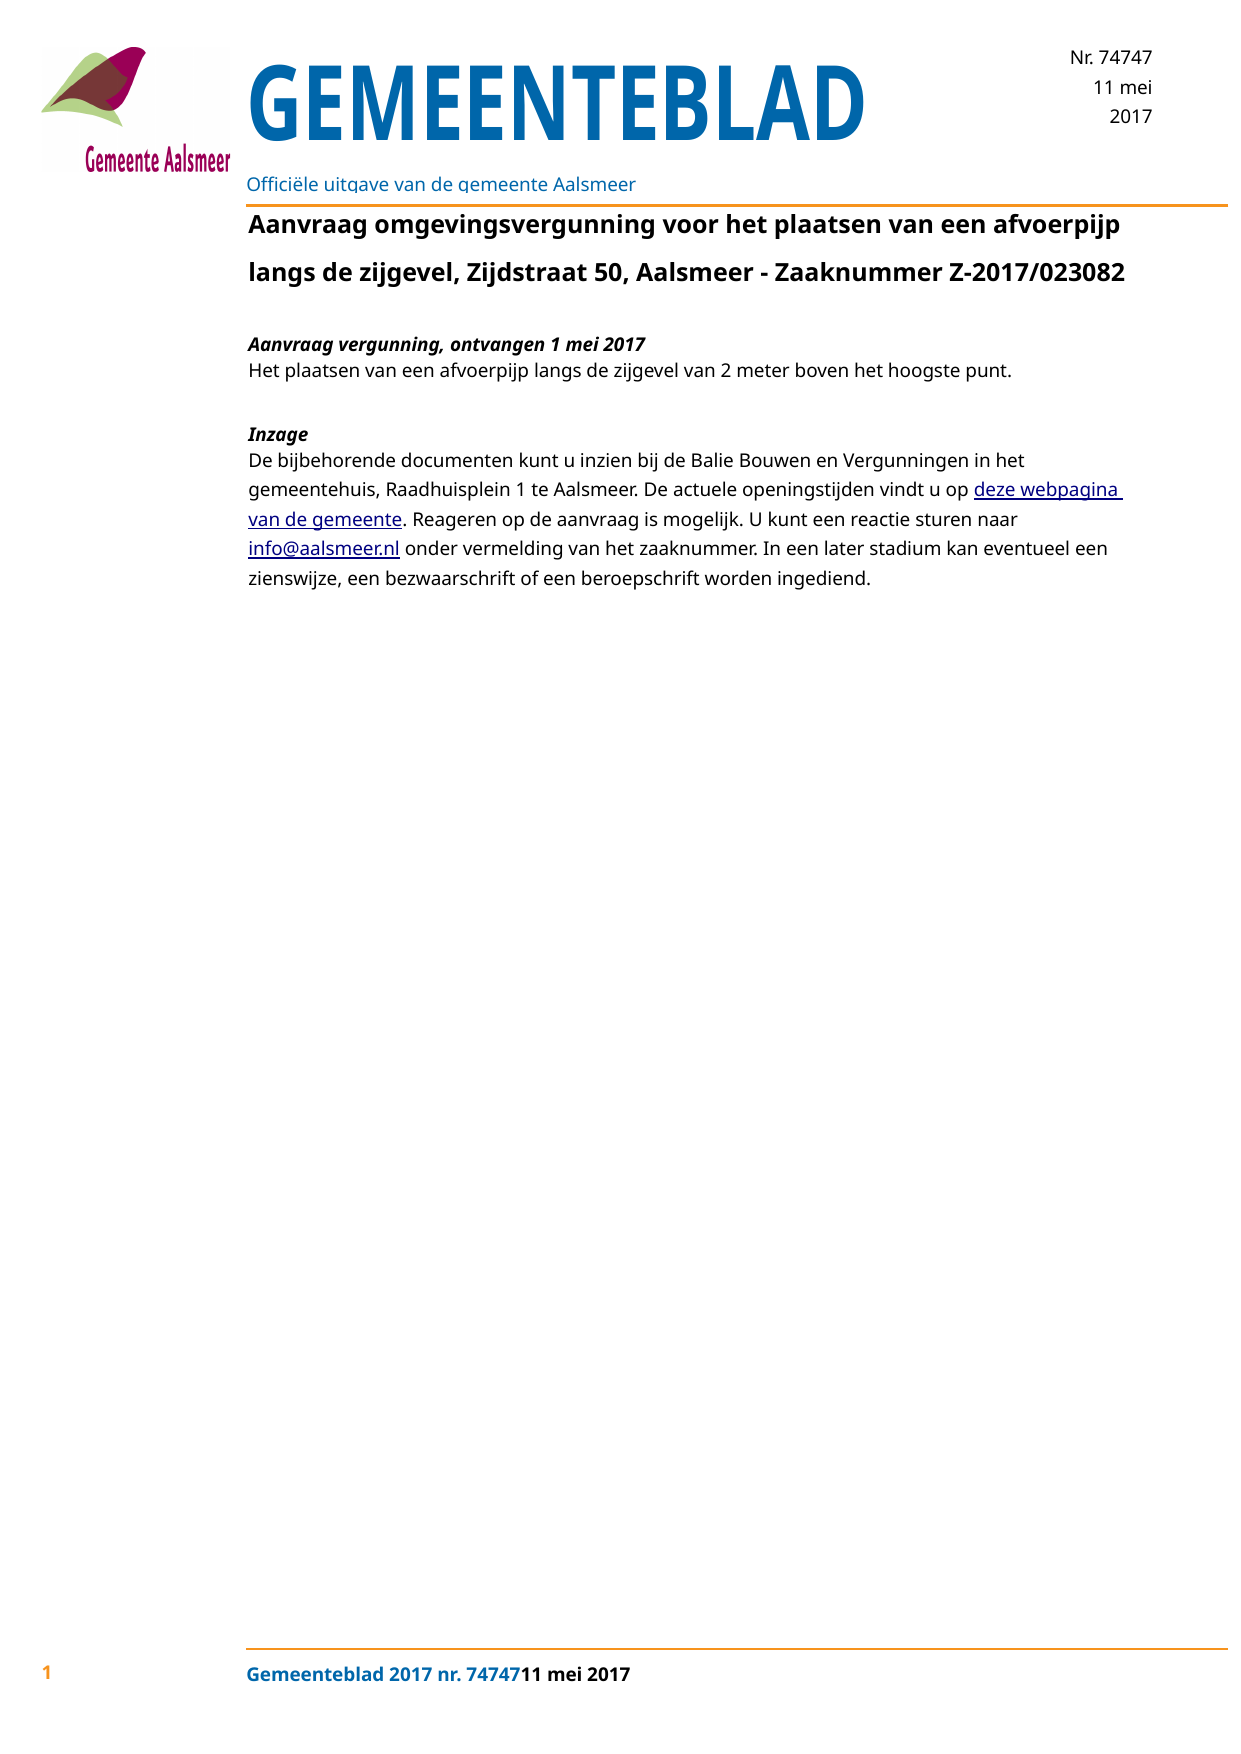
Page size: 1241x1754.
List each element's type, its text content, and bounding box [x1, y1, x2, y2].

text Aanvraag omgevingsvergunning voor het plaatsen van een afvoerpijp langs de zijgevel, Zijdstraat 50, Aalsmeer - Zaaknummer Z-2017/023082 [248, 207, 1152, 288]
text Aanvraag vergunning, ontvangen 1 mei 2017 [248, 331, 1152, 357]
text De bijbehorende documenten kunt u inzien bij de Balie Bouwen en Vergunningen in het gemeentehuis, Raadhuisplein 1 te Aalsmeer. De actuele openingstijden vindt u op deze webpagina van de gemeente. Reageren op de aanvraag is mogelijk. U kunt een reactie sturen naar info@aalsmeer.nl onder vermelding van het zaaknummer. In een later stadium kan eventueel een zienswijze, een bezwaarschrift of een beroepschrift worden ingediend. [248, 447, 1152, 591]
picture [41, 47, 231, 172]
text Inzage [248, 421, 1152, 447]
text Het plaatsen van een afvoerpijp langs de zijgevel van 2 meter boven het hoogste punt. [248, 357, 1152, 383]
text ​ [248, 616, 1152, 641]
